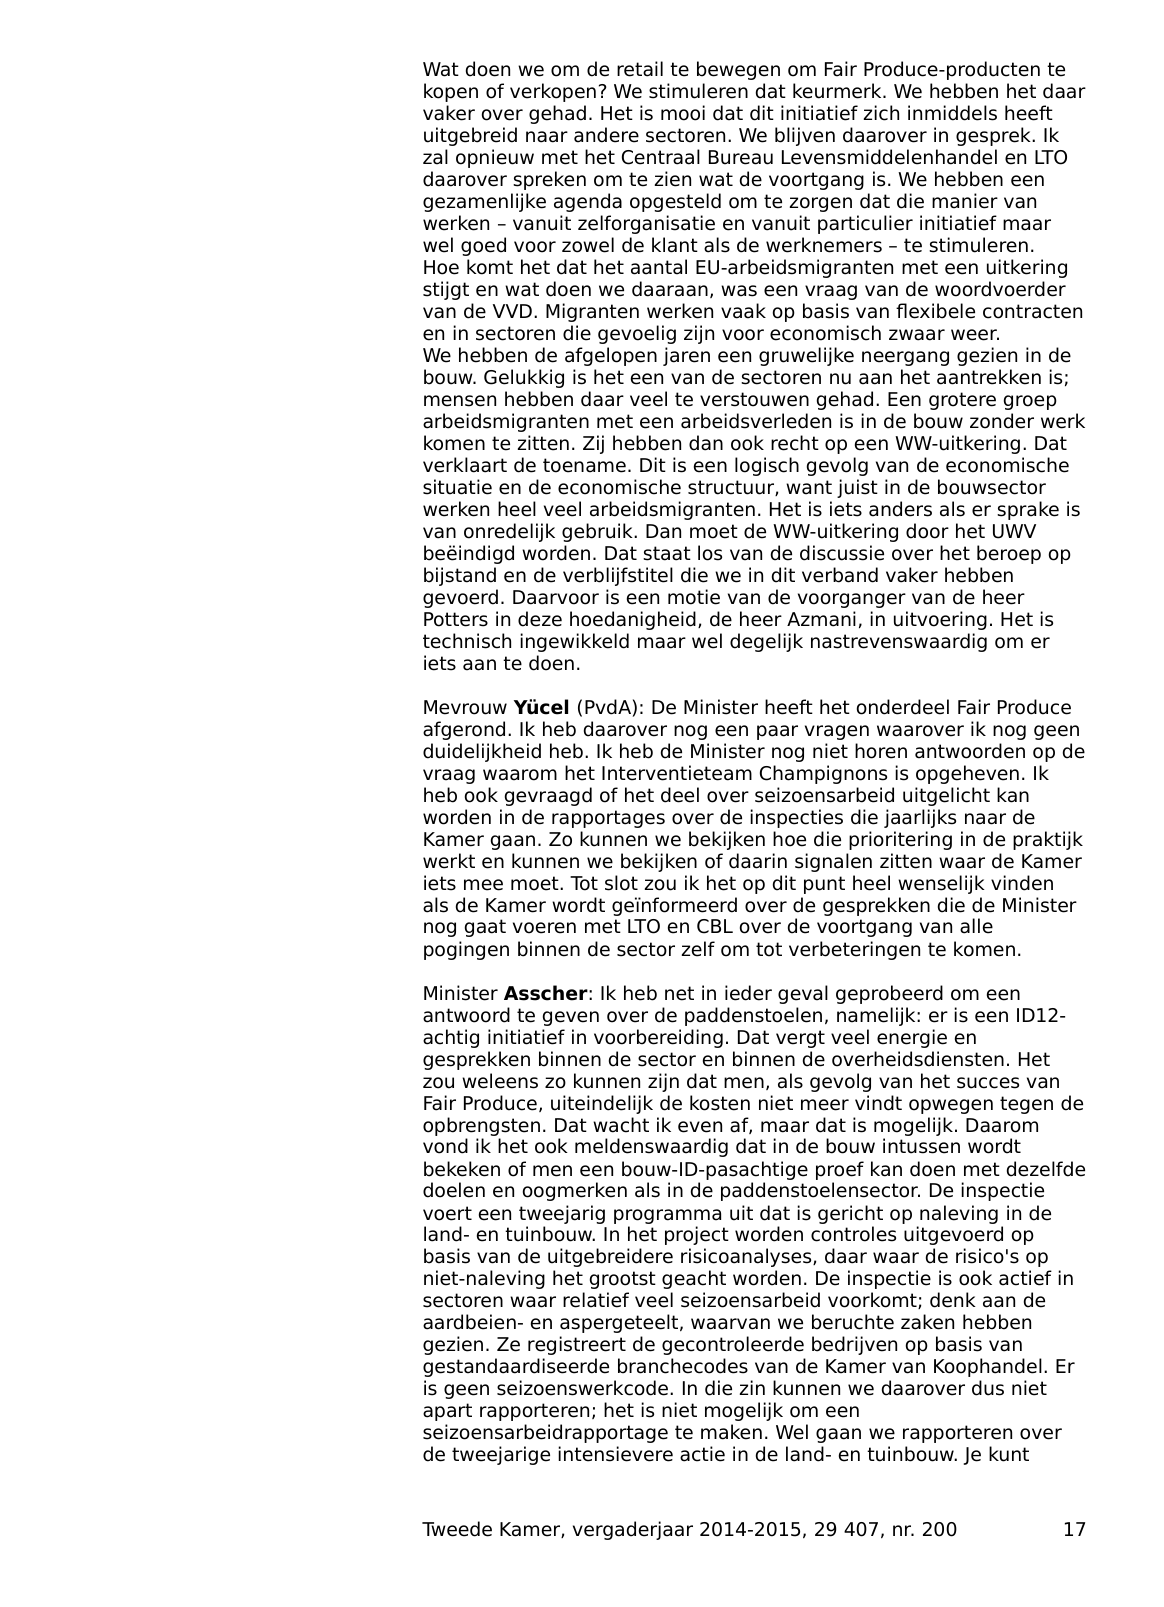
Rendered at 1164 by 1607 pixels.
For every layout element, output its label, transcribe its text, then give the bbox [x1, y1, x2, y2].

text Wat doen we om de retail te bewegen om Fair Produce-producten te kopen of verkopen? We stimuleren dat keurmerk. We hebben het daar vaker over gehad. Het is mooi dat dit initiatief zich inmiddels heeft uitgebreid naar andere sectoren. We blijven daarover in gesprek. Ik zal opnieuw met het Centraal Bureau Levensmiddelenhandel en LTO daarover spreken om te zien wat de voortgang is. We hebben een gezamenlijke agenda opgesteld om te zorgen dat die manier van werken – vanuit zelforganisatie en vanuit particulier initiatief maar wel goed voor zowel de klant als de werknemers – te stimuleren. [422, 59, 1087, 257]
text Mevrouw Yücel (PvdA): De Minister heeft het onderdeel Fair Produce afgerond. Ik heb daarover nog een paar vragen waarover ik nog geen duidelijkheid heb. Ik heb de Minister nog niet horen antwoorden op de vraag waarom het Interventieteam Champignons is opgeheven. Ik heb ook gevraagd of het deel over seizoensarbeid uitgelicht kan worden in de rapportages over de inspecties die jaarlijks naar de Kamer gaan. Zo kunnen we bekijken hoe die prioritering in de praktijk werkt en kunnen we bekijken of daarin signalen zitten waar de Kamer iets mee moet. Tot slot zou ik het op dit punt heel wenselijk vinden als de Kamer wordt geïnformeerd over de gesprekken die de Minister nog gaat voeren met LTO en CBL over de voortgang van alle pogingen binnen de sector zelf om tot verbeteringen te komen. [422, 697, 1087, 960]
text Minister Asscher: Ik heb net in ieder geval geprobeerd om een antwoord te geven over de paddenstoelen, namelijk: er is een ID12-achtig initiatief in voorbereiding. Dat vergt veel energie en gesprekken binnen de sector en binnen de overheidsdiensten. Het zou weleens zo kunnen zijn dat men, als gevolg van het succes van Fair Produce, uiteindelijk de kosten niet meer vindt opwegen tegen de opbrengsten. Dat wacht ik even af, maar dat is mogelijk. Daarom vond ik het ook meldenswaardig dat in de bouw intussen wordt bekeken of men een bouw-ID-pasachtige proef kan doen met dezelfde doelen en oogmerken als in de paddenstoelensector. De inspectie voert een tweejarig programma uit dat is gericht op naleving in de land- en tuinbouw. In het project worden controles uitgevoerd op basis van de uitgebreidere risicoanalyses, daar waar de risico's op niet-naleving het grootst geacht worden. De inspectie is ook actief in sectoren waar relatief veel seizoensarbeid voorkomt; denk aan de aardbeien- en aspergeteelt, waarvan we beruchte zaken hebben gezien. Ze registreert de gecontroleerde bedrijven op basis van gestandaardiseerde branchecodes van de Kamer van Koophandel. Er is geen seizoenswerkcode. In die zin kunnen we daarover dus niet apart rapporteren; het is niet mogelijk om een seizoensarbeidrapportage te maken. Wel gaan we rapporteren over de tweejarige intensievere actie in de land- en tuinbouw. Je kunt [422, 983, 1087, 1466]
text Hoe komt het dat het aantal EU-arbeidsmigranten met een uitkering stijgt en wat doen we daaraan, was een vraag van de woordvoerder van de VVD. Migranten werken vaak op basis van flexibele contracten en in sectoren die gevoelig zijn voor economisch zwaar weer. [422, 257, 1087, 345]
text We hebben de afgelopen jaren een gruwelijke neergang gezien in de bouw. Gelukkig is het een van de sectoren nu aan het aantrekken is; mensen hebben daar veel te verstouwen gehad. Een grotere groep arbeidsmigranten met een arbeidsverleden is in de bouw zonder werk komen te zitten. Zij hebben dan ook recht op een WW-uitkering. Dat verklaart de toename. Dit is een logisch gevolg van de economische situatie en de economische structuur, want juist in de bouwsector werken heel veel arbeidsmigranten. Het is iets anders als er sprake is van onredelijk gebruik. Dan moet de WW-uitkering door het UWV beëindigd worden. Dat staat los van de discussie over het beroep op bijstand en de verblijfstitel die we in dit verband vaker hebben gevoerd. Daarvoor is een motie van de voorganger van de heer Potters in deze hoedanigheid, de heer Azmani, in uitvoering. Het is technisch ingewikkeld maar wel degelijk nastrevenswaardig om er iets aan te doen. [422, 345, 1087, 674]
